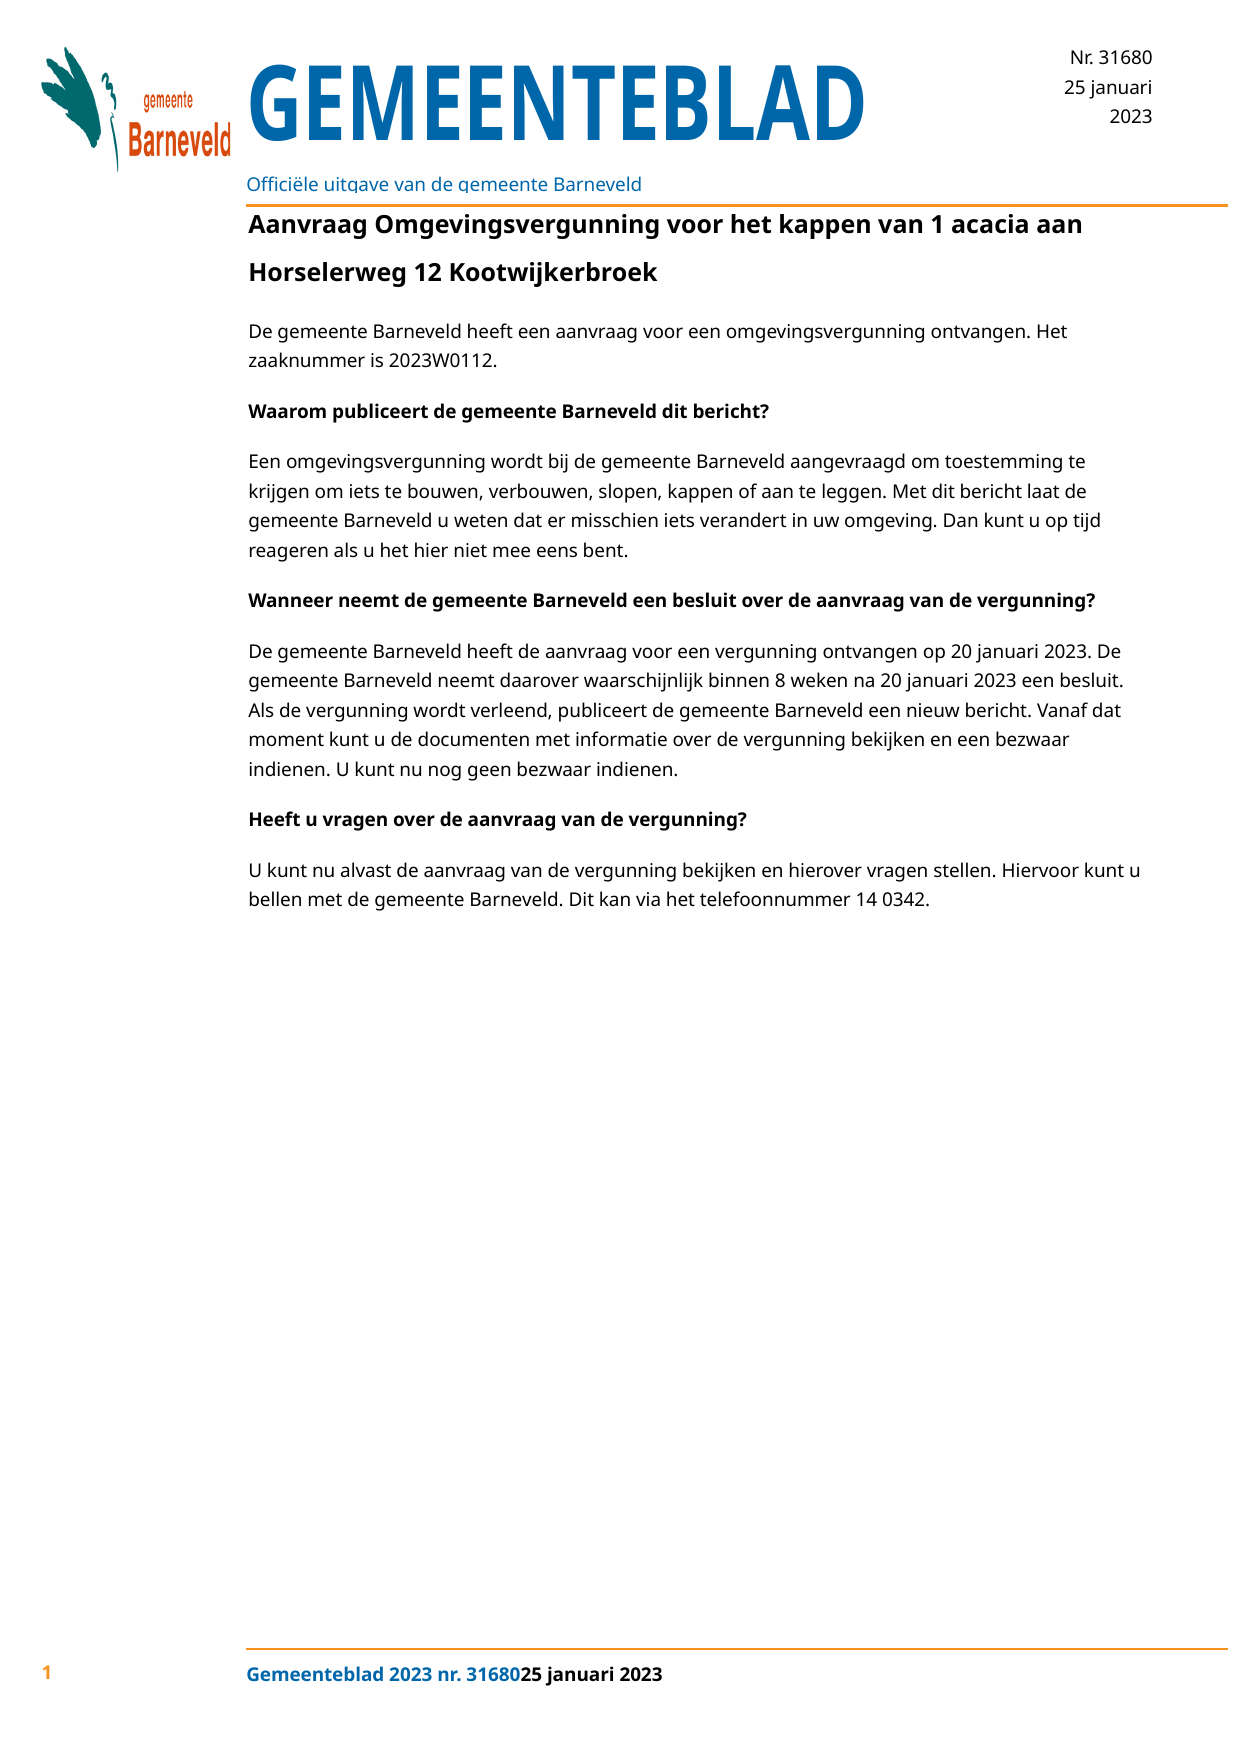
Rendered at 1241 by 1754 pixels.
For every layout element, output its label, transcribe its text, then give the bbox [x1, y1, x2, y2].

text Wanneer neemt de gemeente Barneveld een besluit over de aanvraag van de vergunning? [248, 587, 1152, 613]
text Een omgevingsvergunning wordt bij de gemeente Barneveld aangevraagd om toestemming te krijgen om iets te bouwen, verbouwen, slopen, kappen of aan te leggen. Met dit bericht laat de gemeente Barneveld u weten dat er misschien iets verandert in uw omgeving. Dan kunt u op tijd reageren als u het hier niet mee eens bent. [248, 448, 1152, 563]
text Heeft u vragen over de aanvraag van de vergunning? [248, 807, 1152, 832]
text Aanvraag Omgevingsvergunning voor het kappen van 1 acacia aan Horselerweg 12 Kootwijkerbroek [248, 207, 1152, 288]
picture [41, 47, 231, 172]
text De gemeente Barneveld heeft een aanvraag voor een omgevingsvergunning ontvangen. Het zaaknummer is 2023W0112. [248, 318, 1152, 373]
text De gemeente Barneveld heeft de aanvraag voor een vergunning ontvangen op 20 januari 2023. De gemeente Barneveld neemt daarover waarschijnlijk binnen 8 weken na 20 januari 2023 een besluit. Als de vergunning wordt verleend, publiceert de gemeente Barneveld een nieuw bericht. Vanaf dat moment kunt u de documenten met informatie over de vergunning bekijken en een bezwaar indienen. U kunt nu nog geen bezwaar indienen. [248, 638, 1152, 782]
text U kunt nu alvast de aanvraag van de vergunning bekijken en hierover vragen stellen. Hiervoor kunt u bellen met de gemeente Barneveld. Dit kan via het telefoonnummer 14 0342. [248, 857, 1152, 912]
text Waarom publiceert de gemeente Barneveld dit bericht? [248, 398, 1152, 424]
